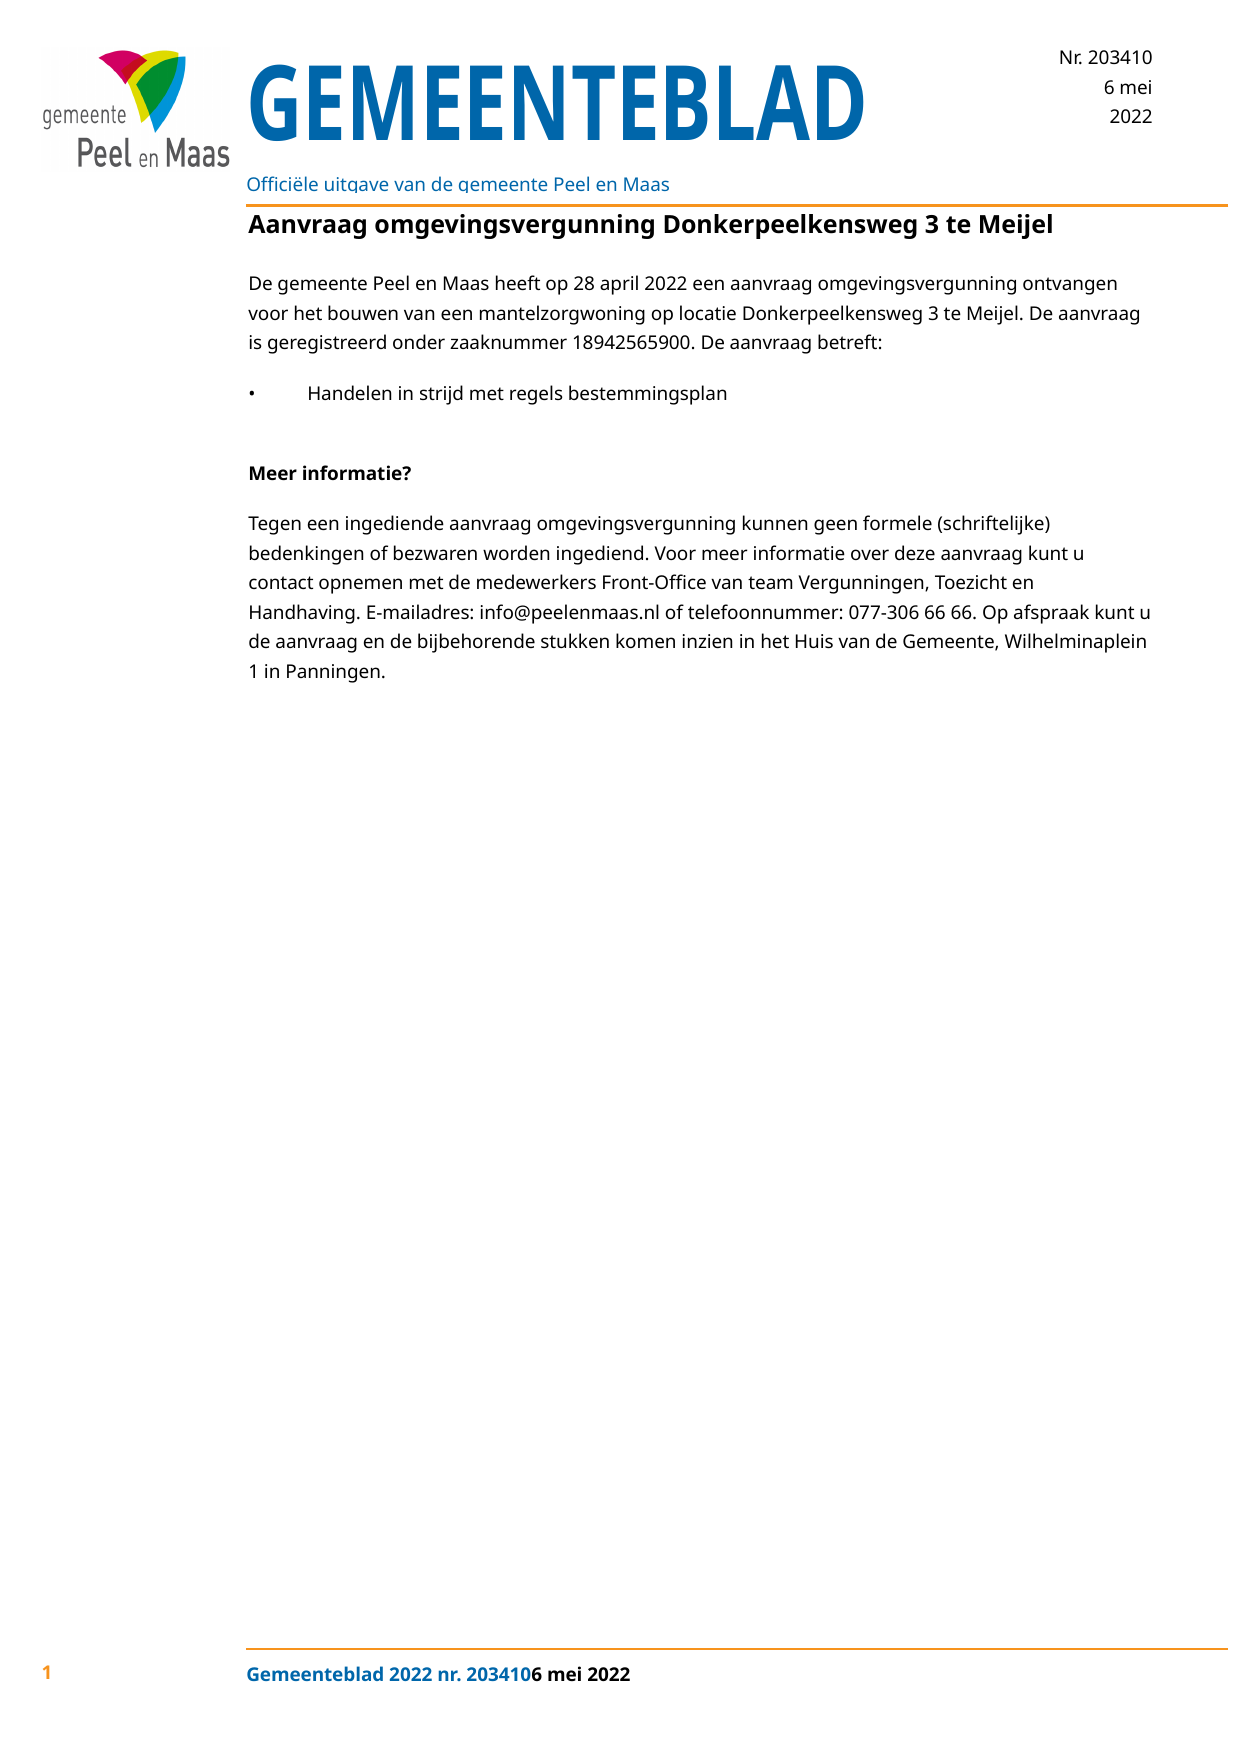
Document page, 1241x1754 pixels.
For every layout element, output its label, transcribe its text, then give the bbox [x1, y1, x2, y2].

text De gemeente Peel en Maas heeft op 28 april 2022 een aanvraag omgevingsvergunning ontvangen voor het bouwen van een mantelzorgwoning op locatie Donkerpeelkensweg 3 te Meijel. De aanvraag is geregistreerd onder zaaknummer 18942565900. De aanvraag betreft: [248, 270, 1152, 355]
text Meer informatie? [248, 460, 1152, 486]
picture [41, 47, 231, 172]
text Tegen een ingediende aanvraag omgevingsvergunning kunnen geen formele (schriftelijke) bedenkingen of bezwaren worden ingediend. Voor meer informatie over deze aanvraag kunt u contact opnemen met de medewerkers Front-Office van team Vergunningen, Toezicht en Handhaving. E-mailadres: info@peelenmaas.nl of telefoonnummer: 077-306 66 66. Op afspraak kunt u de aanvraag en de bijbehorende stukken komen inzien in het Huis van de Gemeente, Wilhelminaplein 1 in Panningen. [248, 510, 1152, 684]
list Handelen in strijd met regels bestemmingsplan [248, 380, 1152, 406]
text Aanvraag omgevingsvergunning Donkerpeelkensweg 3 te Meijel [248, 207, 1152, 241]
